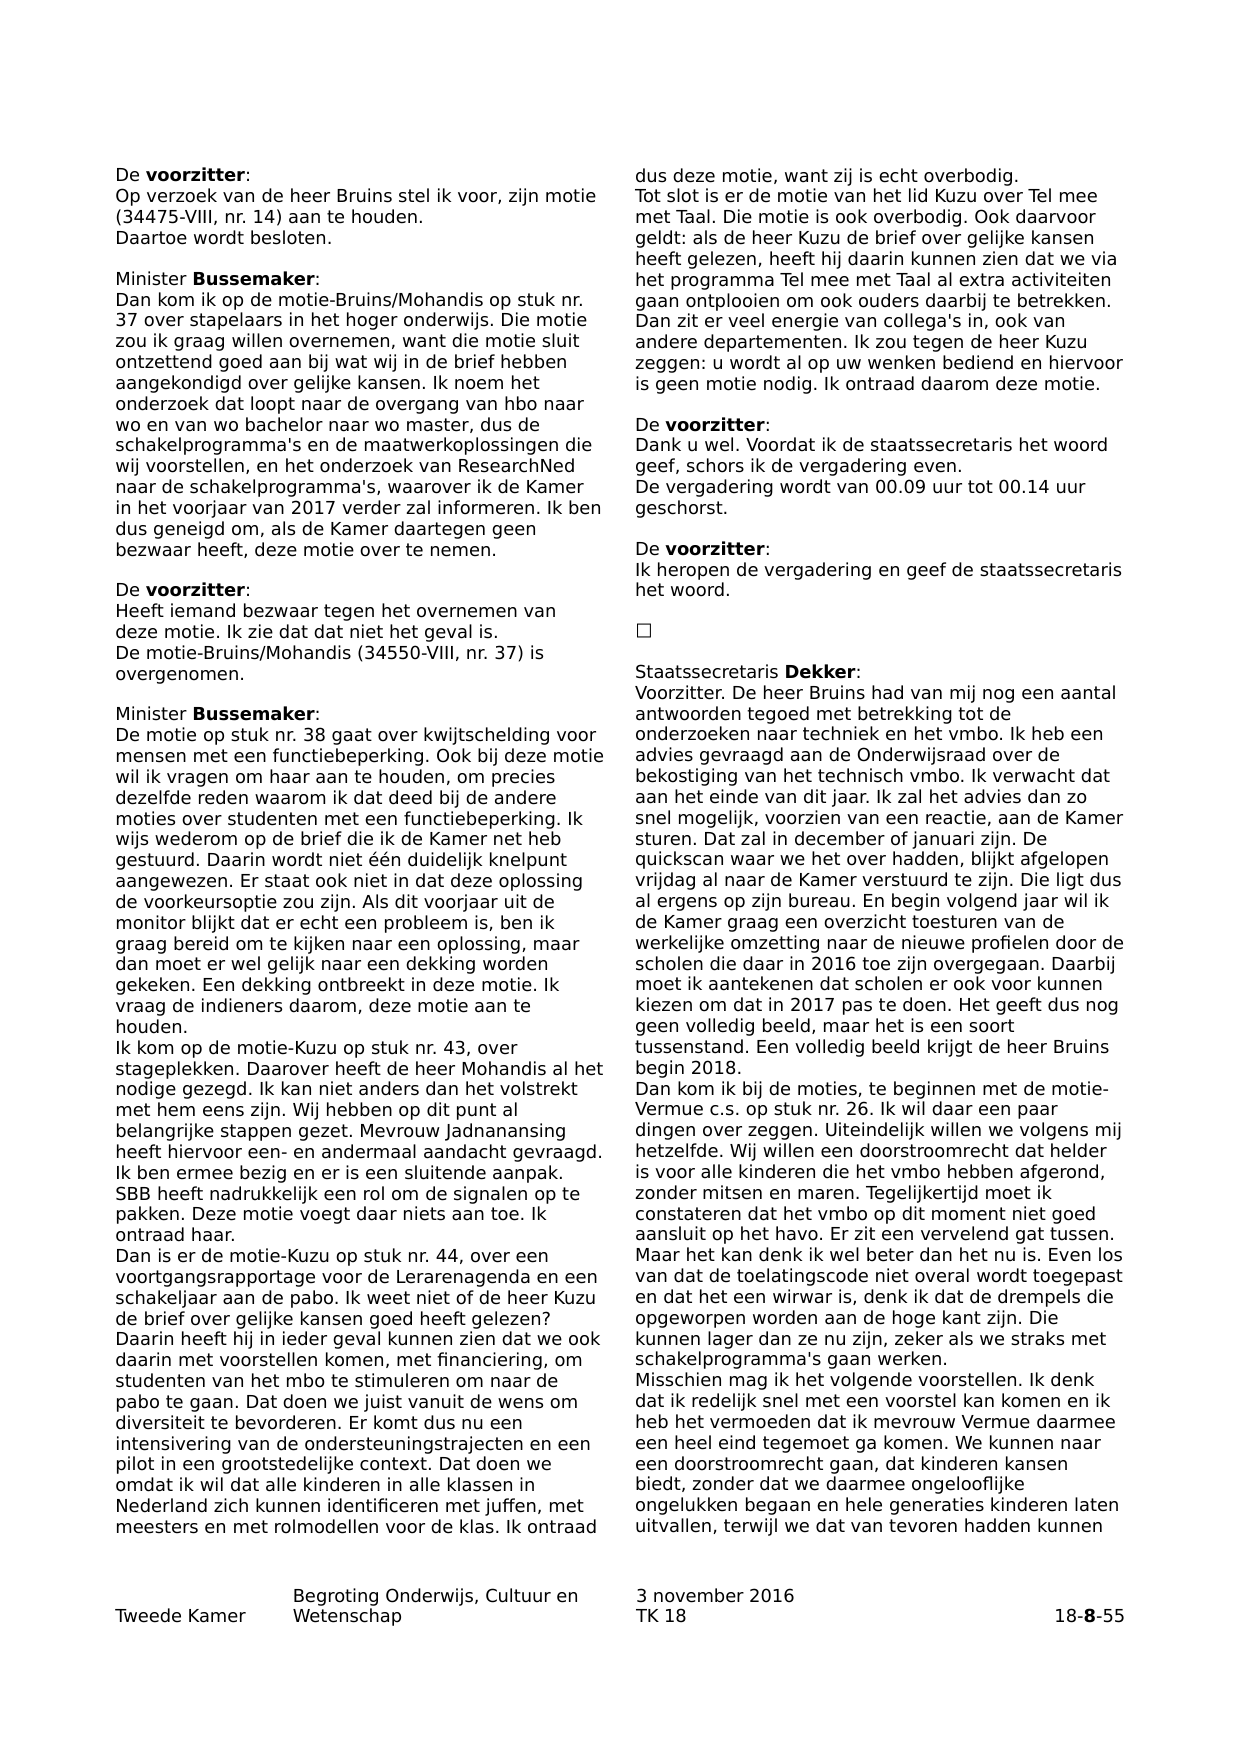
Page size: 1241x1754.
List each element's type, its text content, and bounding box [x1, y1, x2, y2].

text Dan is er de motie-Kuzu op stuk nr. 44, over een voortgangsrapportage voor de Lerarenagenda en een schakeljaar aan de pabo. Ik weet niet of de heer Kuzu de brief over gelijke kansen goed heeft gelezen? Daarin heeft hij in ieder geval kunnen zien dat we ook daarin met voorstellen komen, met financiering, om studenten van het mbo te stimuleren om naar de pabo te gaan. Dat doen we juist vanuit de wens om diversiteit te bevorderen. Er komt dus nu een intensivering van de ondersteuningstrajecten en een pilot in een grootstedelijke context. Dat doen we omdat ik wil dat alle kinderen in alle klassen in Nederland zich kunnen identificeren met juffen, met meesters en met rolmodellen voor de klas. Ik ontraad [115, 1246, 605, 1537]
text Ik kom op de motie-Kuzu op stuk nr. 43, over stageplekken. Daarover heeft de heer Mohandis al het nodige gezegd. Ik kan niet anders dan het volstrekt met hem eens zijn. Wij hebben op dit punt al belangrijke stappen gezet. Mevrouw Jadnanansing heeft hiervoor een- en andermaal aandacht gevraagd. Ik ben ermee bezig en er is een sluitende aanpak. SBB heeft nadrukkelijk een rol om de signalen op te pakken. Deze motie voegt daar niets aan toe. Ik ontraad haar. [115, 1037, 605, 1246]
text De voorzitter: [635, 414, 1125, 435]
text Dan kom ik op de motie-Bruins/Mohandis op stuk nr. 37 over stapelaars in het hoger onderwijs. Die motie zou ik graag willen overnemen, want die motie sluit ontzettend goed aan bij wat wij in de brief hebben aangekondigd over gelijke kansen. Ik noem het onderzoek dat loopt naar de overgang van hbo naar wo en van wo bachelor naar wo master, dus de schakelprogramma's en de maatwerkoplossingen die wij voorstellen, en het onderzoek van ResearchNed naar de schakelprogramma's, waarover ik de Kamer in het voorjaar van 2017 verder zal informeren. Ik ben dus geneigd om, als de Kamer daartegen geen bezwaar heeft, deze motie over te nemen. [115, 289, 605, 560]
text De motie op stuk nr. 38 gaat over kwijtschelding voor mensen met een functiebeperking. Ook bij deze motie wil ik vragen om haar aan te houden, om precies dezelfde reden waarom ik dat deed bij de andere moties over studenten met een functiebeperking. Ik wijs wederom op de brief die ik de Kamer net heb gestuurd. Daarin wordt niet één duidelijk knelpunt aangewezen. Er staat ook niet in dat deze oplossing de voorkeursoptie zou zijn. Als dit voorjaar uit de monitor blijkt dat er echt een probleem is, ben ik graag bereid om te kijken naar een oplossing, maar dan moet er wel gelijk naar een dekking worden gekeken. Een dekking ontbreekt in deze motie. Ik vraag de indieners daarom, deze motie aan te houden. [115, 725, 605, 1037]
text Staatssecretaris Dekker: [635, 662, 1125, 682]
text Op verzoek van de heer Bruins stel ik voor, zijn motie (34475-VIII, nr. 14) aan te houden. [115, 186, 605, 228]
text Ik heropen de vergadering en geef de staatssecretaris het woord. [635, 559, 1125, 601]
text Dan kom ik bij de moties, te beginnen met de motie-Vermue c.s. op stuk nr. 26. Ik wil daar een paar dingen over zeggen. Uiteindelijk willen we volgens mij hetzelfde. Wij willen een doorstroomrecht dat helder is voor alle kinderen die het vmbo hebben afgerond, zonder mitsen en maren. Tegelijkertijd moet ik constateren dat het vmbo op dit moment niet goed aansluit op het havo. Er zit een vervelend gat tussen. Maar het kan denk ik wel beter dan het nu is. Even los van dat de toelatingscode niet overal wordt toegepast en dat het een wirwar is, denk ik dat de drempels die opgeworpen worden aan de hoge kant zijn. Die kunnen lager dan ze nu zijn, zeker als we straks met schakelprogramma's gaan werken. [635, 1078, 1125, 1370]
text De motie-Bruins/Mohandis (34550-VIII, nr. 37) is overgenomen. [115, 642, 605, 684]
text Dank u wel. Voordat ik de staatssecretaris het woord geef, schors ik de vergadering even. [635, 435, 1125, 477]
text De voorzitter: [115, 165, 605, 186]
text Misschien mag ik het volgende voorstellen. Ik denk dat ik redelijk snel met een voorstel kan komen en ik heb het vermoeden dat ik mevrouw Vermue daarmee een heel eind tegemoet ga komen. We kunnen naar een doorstroomrecht gaan, dat kinderen kansen biedt, zonder dat we daarmee ongelooflijke ongelukken begaan en hele generaties kinderen laten uitvallen, terwijl we dat van tevoren hadden kunnen [635, 1370, 1125, 1537]
text De vergadering wordt van 00.09 uur tot 00.14 uur geschorst. [635, 477, 1125, 518]
text Heeft iemand bezwaar tegen het overnemen van deze motie. Ik zie dat dat niet het geval is. [115, 601, 605, 642]
text Minister Bussemaker: [115, 268, 605, 289]
text Daartoe wordt besloten. [115, 228, 605, 248]
text ⬜ [635, 621, 1125, 642]
text Minister Bussemaker: [115, 704, 605, 725]
text De voorzitter: [635, 538, 1125, 559]
text Voorzitter. De heer Bruins had van mij nog een aantal antwoorden tegoed met betrekking tot de onderzoeken naar techniek en het vmbo. Ik heb een advies gevraagd aan de Onderwijsraad over de bekostiging van het technisch vmbo. Ik verwacht dat aan het einde van dit jaar. Ik zal het advies dan zo snel mogelijk, voorzien van een reactie, aan de Kamer sturen. Dat zal in december of januari zijn. De quickscan waar we het over hadden, blijkt afgelopen vrijdag al naar de Kamer verstuurd te zijn. Die ligt dus al ergens op zijn bureau. En begin volgend jaar wil ik de Kamer graag een overzicht toesturen van de werkelijke omzetting naar de nieuwe profielen door de scholen die daar in 2016 toe zijn overgegaan. Daarbij moet ik aantekenen dat scholen er ook voor kunnen kiezen om dat in 2017 pas te doen. Het geeft dus nog geen volledig beeld, maar het is een soort tussenstand. Een volledig beeld krijgt de heer Bruins begin 2018. [635, 682, 1125, 1078]
text De voorzitter: [115, 580, 605, 601]
text dus deze motie, want zij is echt overbodig. [635, 165, 1125, 186]
text Tot slot is er de motie van het lid Kuzu over Tel mee met Taal. Die motie is ook overbodig. Ook daarvoor geldt: als de heer Kuzu de brief over gelijke kansen heeft gelezen, heeft hij daarin kunnen zien dat we via het programma Tel mee met Taal al extra activiteiten gaan ontplooien om ook ouders daarbij te betrekken. Dan zit er veel energie van collega's in, ook van andere departementen. Ik zou tegen de heer Kuzu zeggen: u wordt al op uw wenken bediend en hiervoor is geen motie nodig. Ik ontraad daarom deze motie. [635, 186, 1125, 394]
